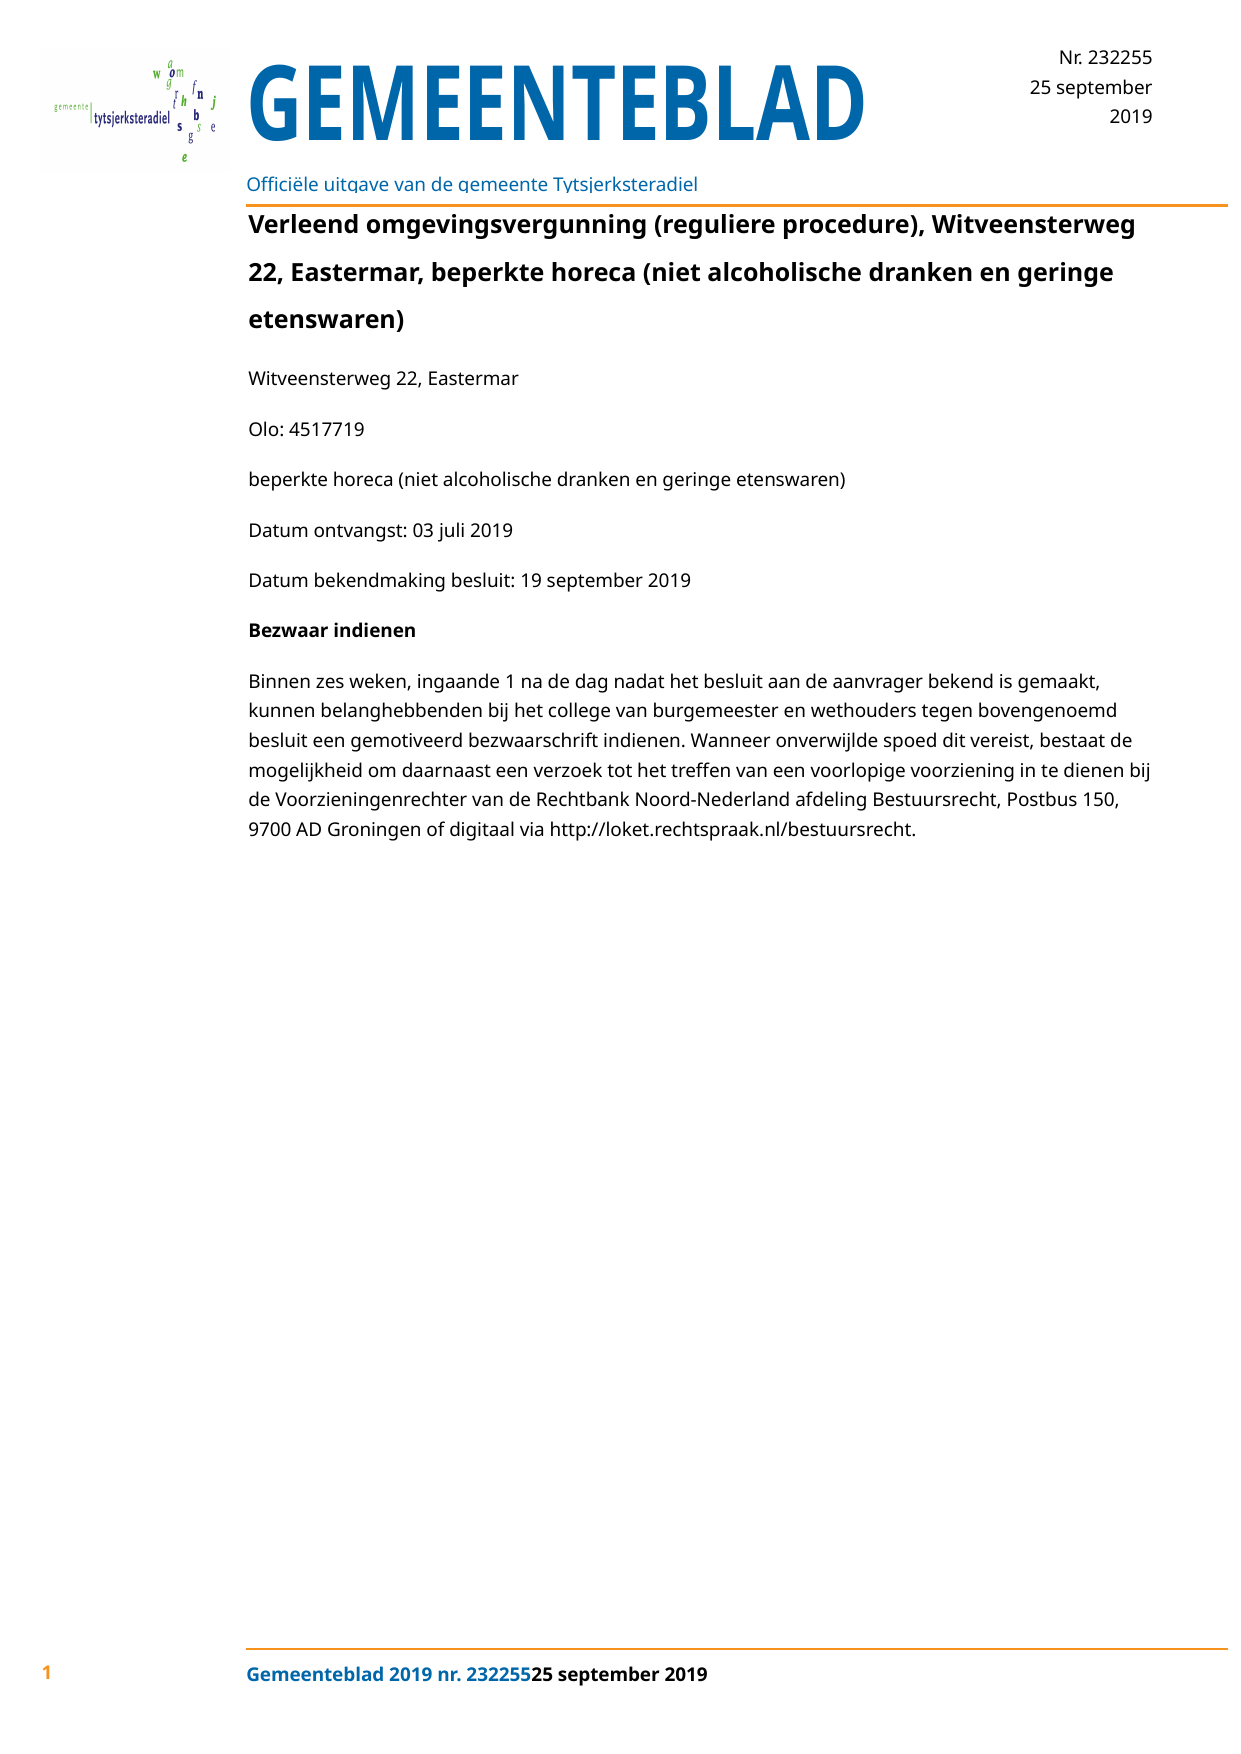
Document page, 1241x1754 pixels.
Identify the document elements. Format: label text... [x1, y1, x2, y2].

text Witveensterweg 22, Eastermar [248, 366, 1152, 391]
picture [41, 47, 231, 172]
text Verleend omgevingsvergunning (reguliere procedure), Witveensterweg 22, Eastermar, beperkte horeca (niet alcoholische dranken en geringe etenswaren) [248, 207, 1152, 336]
text Olo: 4517719 [248, 416, 1152, 442]
text Datum bekendmaking besluit: 19 september 2019 [248, 567, 1152, 593]
text beperkte horeca (niet alcoholische dranken en geringe etenswaren) [248, 466, 1152, 492]
text Bezwaar indienen [248, 618, 1152, 643]
text Binnen zes weken, ingaande 1 na de dag nadat het besluit aan de aanvrager bekend is gemaakt, kunnen belanghebbenden bij het college van burgemeester en wethouders tegen bovengenoemd besluit een gemotiveerd bezwaarschrift indienen. Wanneer onverwijlde spoed dit vereist, bestaat de mogelijkheid om daarnaast een verzoek tot het treffen van een voorlopige voorziening in te dienen bij de Voorzieningenrechter van de Rechtbank Noord-Nederland afdeling Bestuursrecht, Postbus 150, 9700 AD Groningen of digitaal via http://loket.rechtspraak.nl/bestuursrecht. [248, 668, 1152, 842]
text Datum ontvangst: 03 juli 2019 [248, 517, 1152, 542]
